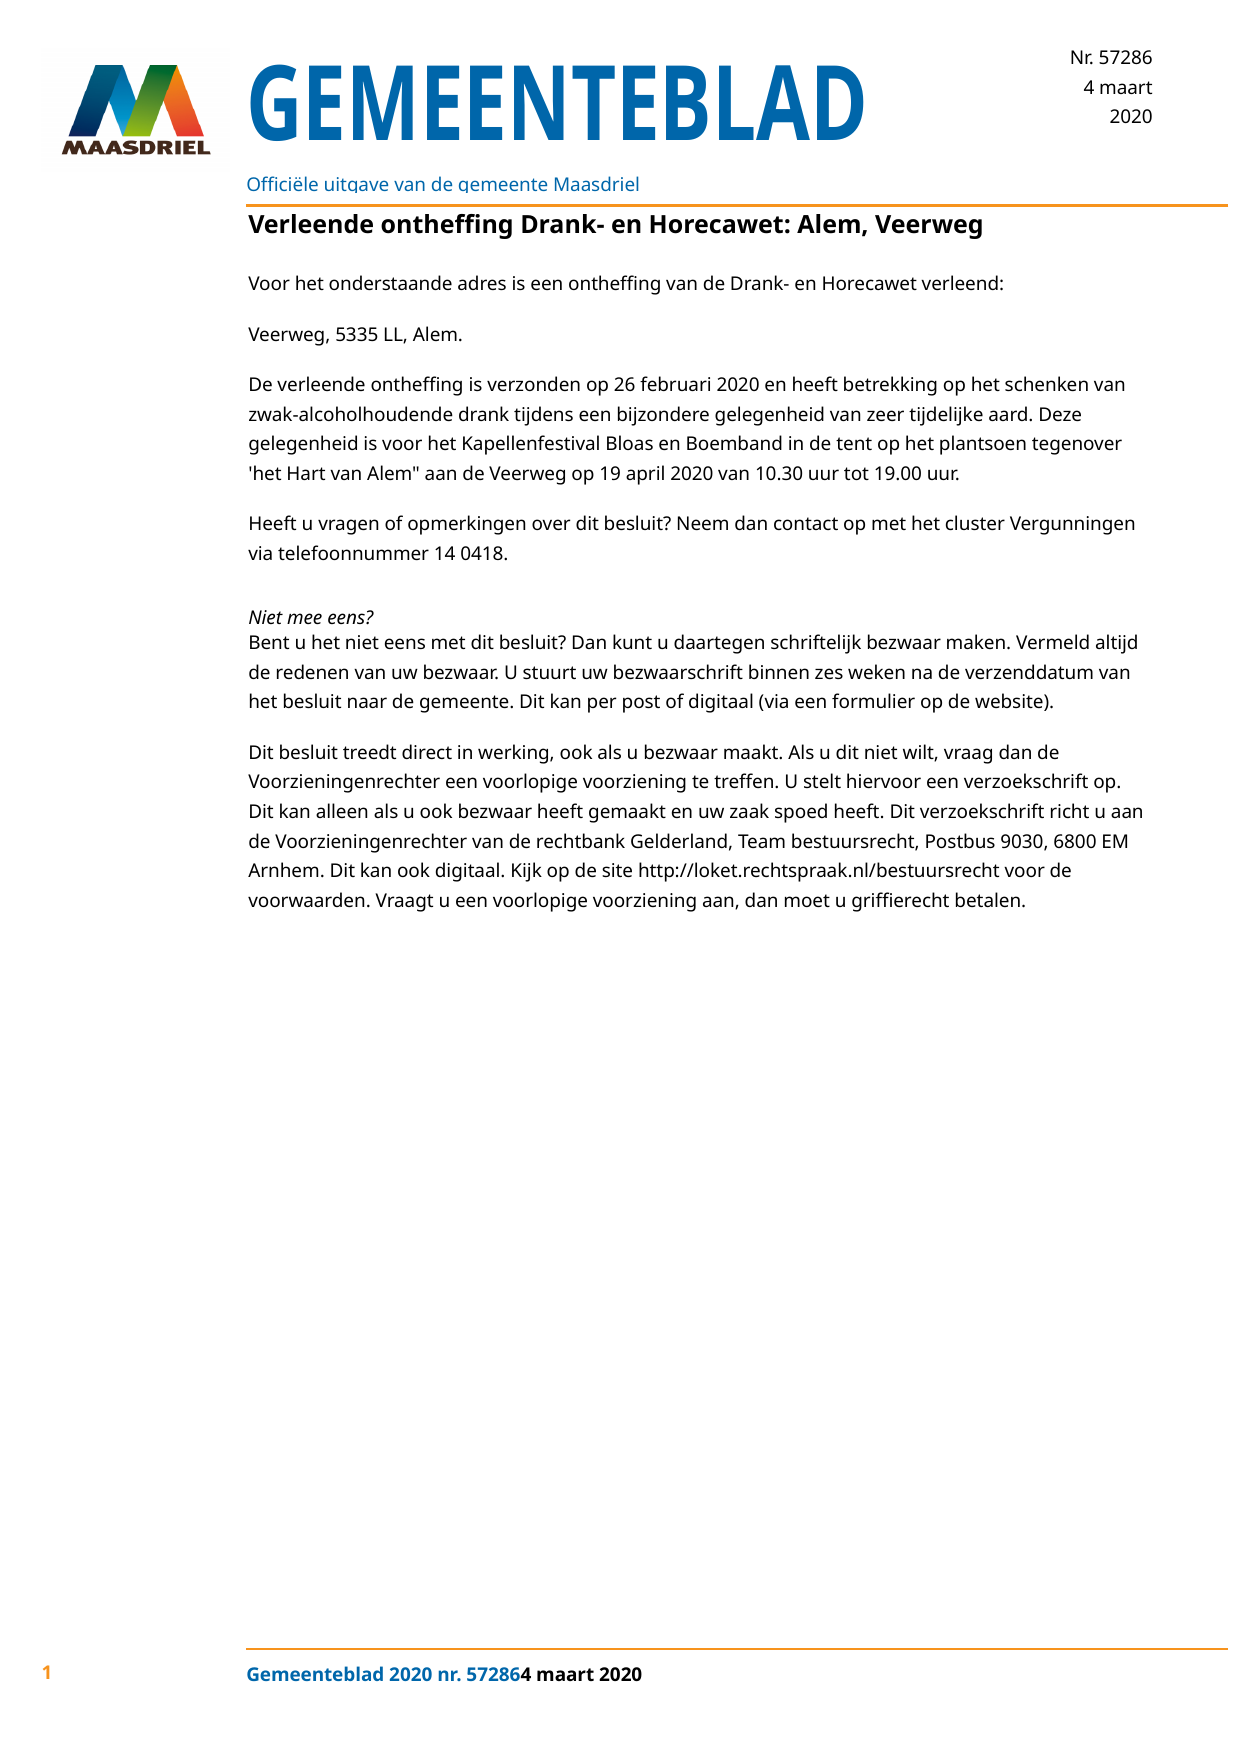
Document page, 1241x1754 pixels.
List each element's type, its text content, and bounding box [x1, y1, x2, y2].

text Niet mee eens? [248, 604, 1152, 629]
text Heeft u vragen of opmerkingen over dit besluit? Neem dan contact op met het cluster Vergunningen via telefoonnummer 14 0418. [248, 510, 1152, 566]
text Voor het onderstaande adres is een ontheffing van de Drank- en Horecawet verleend: [248, 270, 1152, 296]
text Veerweg, 5335 LL, Alem. [248, 321, 1152, 346]
text De verleende ontheffing is verzonden op 26 februari 2020 en heeft betrekking op het schenken van zwak-alcoholhoudende drank tijdens een bijzondere gelegenheid van zeer tijdelijke aard. Deze gelegenheid is voor het Kapellenfestival Bloas en Boemband in de tent op het plantsoen tegenover 'het Hart van Alem" aan de Veerweg op 19 april 2020 van 10.30 uur tot 19.00 uur. [248, 371, 1152, 486]
picture [41, 47, 231, 172]
text Bent u het niet eens met dit besluit? Dan kunt u daartegen schriftelijk bezwaar maken. Vermeld altijd de redenen van uw bezwaar. U stuurt uw bezwaarschrift binnen zes weken na de verzenddatum van het besluit naar de gemeente. Dit kan per post of digitaal (via een formulier op de website). [248, 629, 1152, 714]
text Dit besluit treedt direct in werking, ook als u bezwaar maakt. Als u dit niet wilt, vraag dan de Voorzieningenrechter een voorlopige voorziening te treffen. U stelt hiervoor een verzoekschrift op. Dit kan alleen als u ook bezwaar heeft gemaakt en uw zaak spoed heeft. Dit verzoekschrift richt u aan de Voorzieningenrechter van de rechtbank Gelderland, Team bestuursrecht, Postbus 9030, 6800 EM Arnhem. Dit kan ook digitaal. Kijk op de site http://loket.rechtspraak.nl/bestuursrecht voor de voorwaarden. Vraagt u een voorlopige voorziening aan, dan moet u griffierecht betalen. [248, 739, 1152, 913]
text Verleende ontheffing Drank- en Horecawet: Alem, Veerweg [248, 207, 1152, 241]
